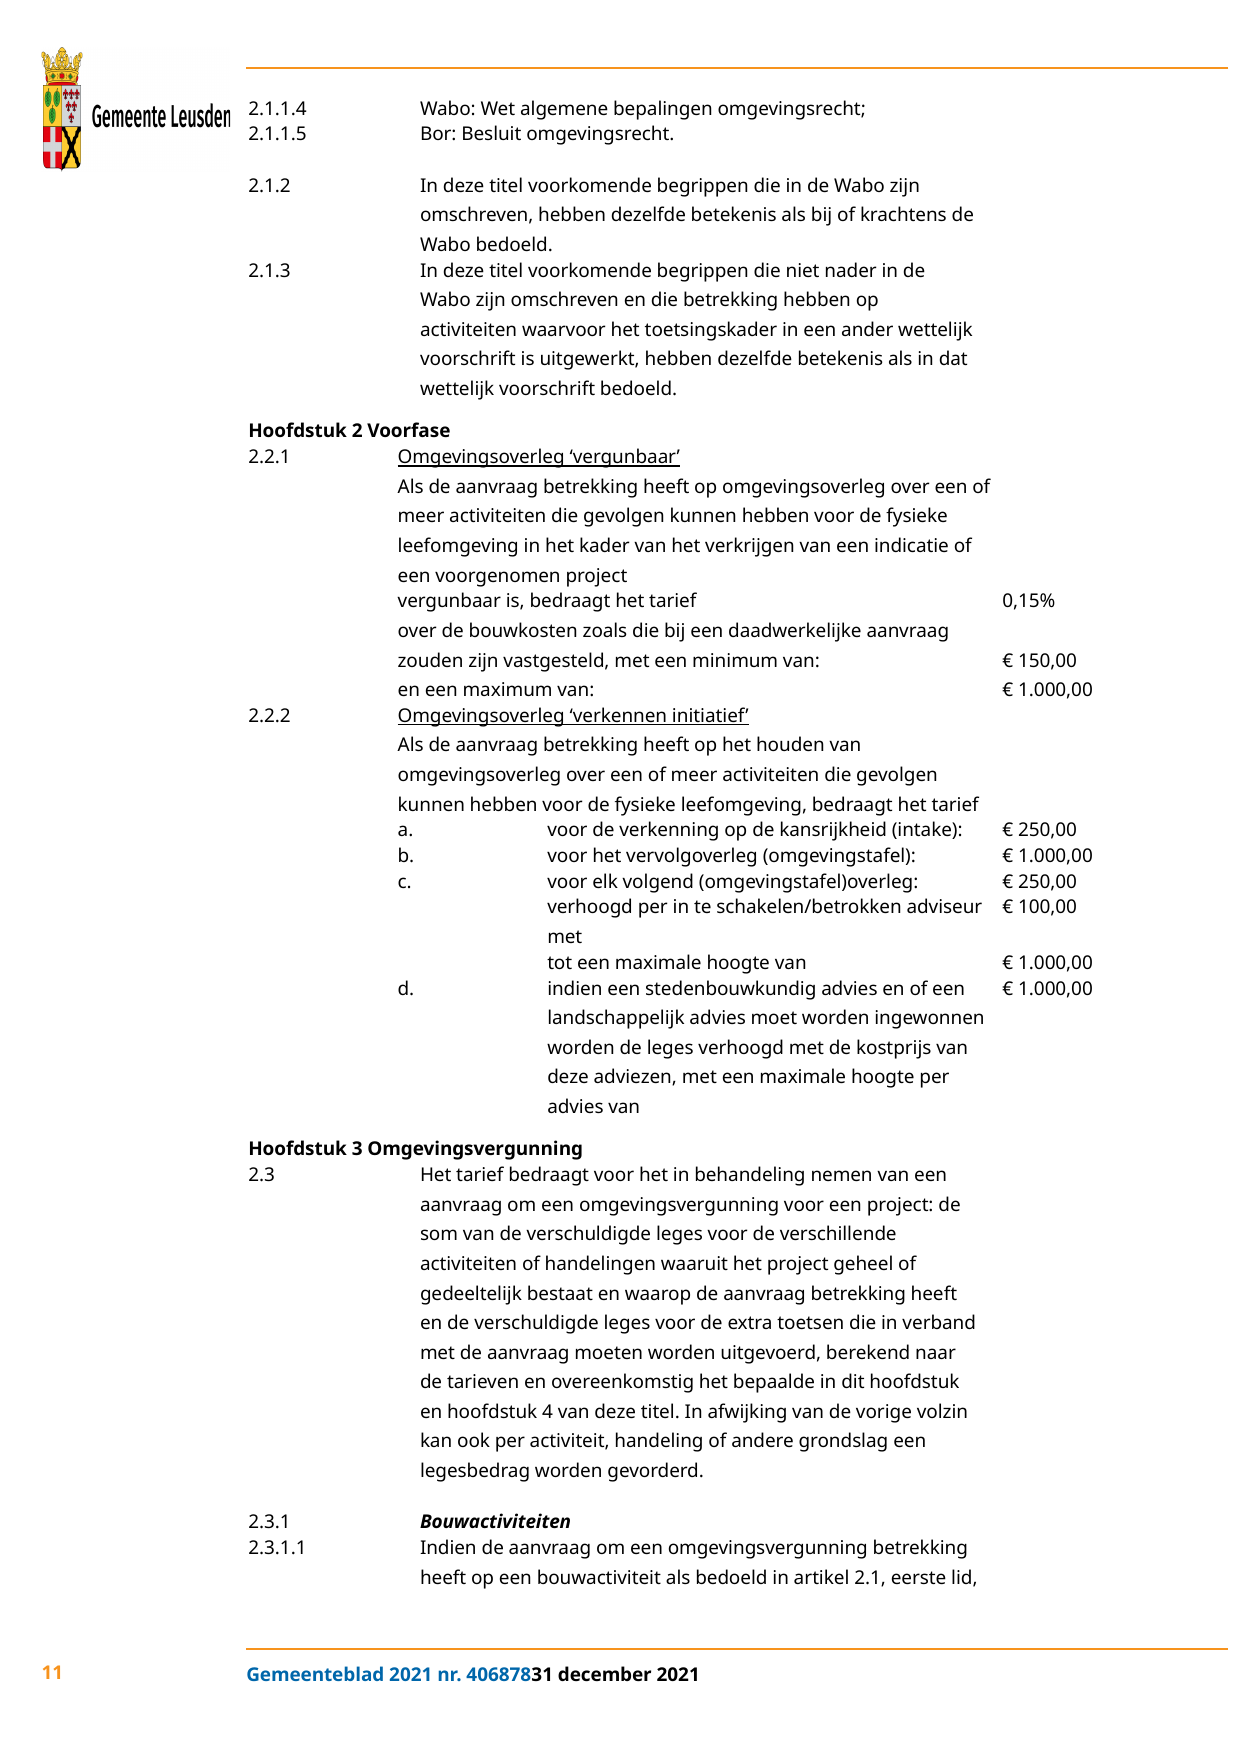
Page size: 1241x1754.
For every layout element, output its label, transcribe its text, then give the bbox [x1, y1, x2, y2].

text Hoofdstuk 3 Omgevingsvergunning [248, 1136, 1152, 1161]
picture [41, 47, 231, 172]
table_cell € 1.000,00 [1002, 975, 1152, 1119]
table_cell Bor: Besluit omgevingsrecht. [420, 121, 980, 146]
table_cell [980, 172, 1152, 257]
table_cell 2.3.1.1 [248, 1535, 420, 1590]
table_cell [1002, 702, 1152, 817]
table_cell [398, 949, 547, 975]
table_cell [248, 1483, 420, 1509]
table_cell [980, 1535, 1152, 1590]
table_header Het tarief bedraagt voor het in behandeling nemen van een aanvraag om een omgevingsvergunning voor een project: de som van de verschuldigde leges voor de verschillende activiteiten of handelingen waaruit het project geheel of gedeeltelijk bestaat en waarop de aanvraag betrekking heeft en de verschuldigde leges voor de extra toetsen die in verband met de aanvraag moeten worden uitgevoerd, berekend naar de tarieven en overeenkomstig het bepaalde in dit hoofdstuk en hoofdstuk 4 van deze titel. In afwijking van de vorige volzin kan ook per activiteit, handeling of andere grondslag een legesbedrag worden gevorderd. [420, 1161, 980, 1483]
table_cell 2.1.3 [248, 257, 420, 401]
table_cell [980, 95, 1152, 121]
table_cell [980, 1509, 1152, 1534]
table_cell [980, 257, 1152, 401]
table_cell 2.1.1.5 [248, 121, 420, 146]
table_cell d. [398, 975, 547, 1119]
table_header Omgevingsoverleg ‘vergunbaar’ Als de aanvraag betrekking heeft op omgevingsoverleg over een of meer activiteiten die gevolgen kunnen hebben voor de fysieke leefomgeving in het kader van het verkrijgen van een indicatie of een voorgenomen project [398, 444, 1002, 588]
table_cell [248, 588, 397, 702]
table_cell [248, 949, 397, 975]
table_cell a. [398, 817, 547, 842]
table_cell voor elk volgend (omgevingstafel)overleg: [547, 868, 1002, 894]
table_cell [248, 817, 397, 842]
table_cell b. [398, 842, 547, 868]
table_cell 0,15% € 150,00 € 1.000,00 [1002, 588, 1152, 702]
table_cell 2.1.2 [248, 172, 420, 257]
table_header 2.2.1 [248, 444, 397, 588]
table_cell [248, 975, 397, 1119]
table_cell € 100,00 [1002, 894, 1152, 949]
table_cell [398, 894, 547, 949]
table_cell € 1.000,00 [1002, 949, 1152, 975]
table_header [1002, 444, 1152, 588]
table_cell [980, 1483, 1152, 1509]
table_cell Indien de aanvraag om een omgevingsvergunning betrekking heeft op een bouwactiviteit als bedoeld in artikel 2.1, eerste lid, [420, 1535, 980, 1590]
table_cell [420, 146, 980, 172]
table_cell [248, 868, 397, 894]
table_header 2.3 [248, 1161, 420, 1483]
table_cell [420, 1483, 980, 1509]
table_header [980, 1161, 1152, 1483]
table_cell 2.1.1.4 [248, 95, 420, 121]
table_cell indien een stedenbouwkundig advies en of een landschappelijk advies moet worden ingewonnen worden de leges verhoogd met de kostprijs van deze adviezen, met een maximale hoogte per advies van [547, 975, 1002, 1119]
table_cell € 1.000,00 [1002, 842, 1152, 868]
table_cell € 250,00 [1002, 868, 1152, 894]
table_cell 2.3.1 [248, 1509, 420, 1534]
table_cell 2.2.2 [248, 702, 397, 817]
table_cell [980, 121, 1152, 146]
table_cell voor de verkenning op de kansrijkheid (intake): [547, 817, 1002, 842]
table_cell c. [398, 868, 547, 894]
table_cell In deze titel voorkomende begrippen die niet nader in de Wabo zijn omschreven en die betrekking hebben op activiteiten waarvoor het toetsingskader in een ander wettelijk voorschrift is uitgewerkt, hebben dezelfde betekenis als in dat wettelijk voorschrift bedoeld. [420, 257, 980, 401]
table_cell In deze titel voorkomende begrippen die in de Wabo zijn omschreven, hebben dezelfde betekenis als bij of krachtens de Wabo bedoeld. [420, 172, 980, 257]
table_cell Wabo: Wet algemene bepalingen omgevingsrecht; [420, 95, 980, 121]
table_cell [248, 842, 397, 868]
table_cell verhoogd per in te schakelen/betrokken adviseur met [547, 894, 1002, 949]
text Hoofdstuk 2 Voorfase [248, 418, 1152, 443]
table_cell [980, 146, 1152, 172]
table_cell vergunbaar is, bedraagt het tarief over de bouwkosten zoals die bij een daadwerkelijke aanvraag zouden zijn vastgesteld, met een minimum van: en een maximum van: [398, 588, 1002, 702]
table_cell € 250,00 [1002, 817, 1152, 842]
table_cell Bouwactiviteiten [420, 1509, 980, 1534]
table_cell [248, 894, 397, 949]
table_cell Omgevingsoverleg ‘verkennen initiatief’ Als de aanvraag betrekking heeft op het houden van omgevingsoverleg over een of meer activiteiten die gevolgen kunnen hebben voor de fysieke leefomgeving, bedraagt het tarief [398, 702, 1002, 817]
table_cell [248, 146, 420, 172]
table_cell tot een maximale hoogte van [547, 949, 1002, 975]
table_cell voor het vervolgoverleg (omgevingstafel): [547, 842, 1002, 868]
